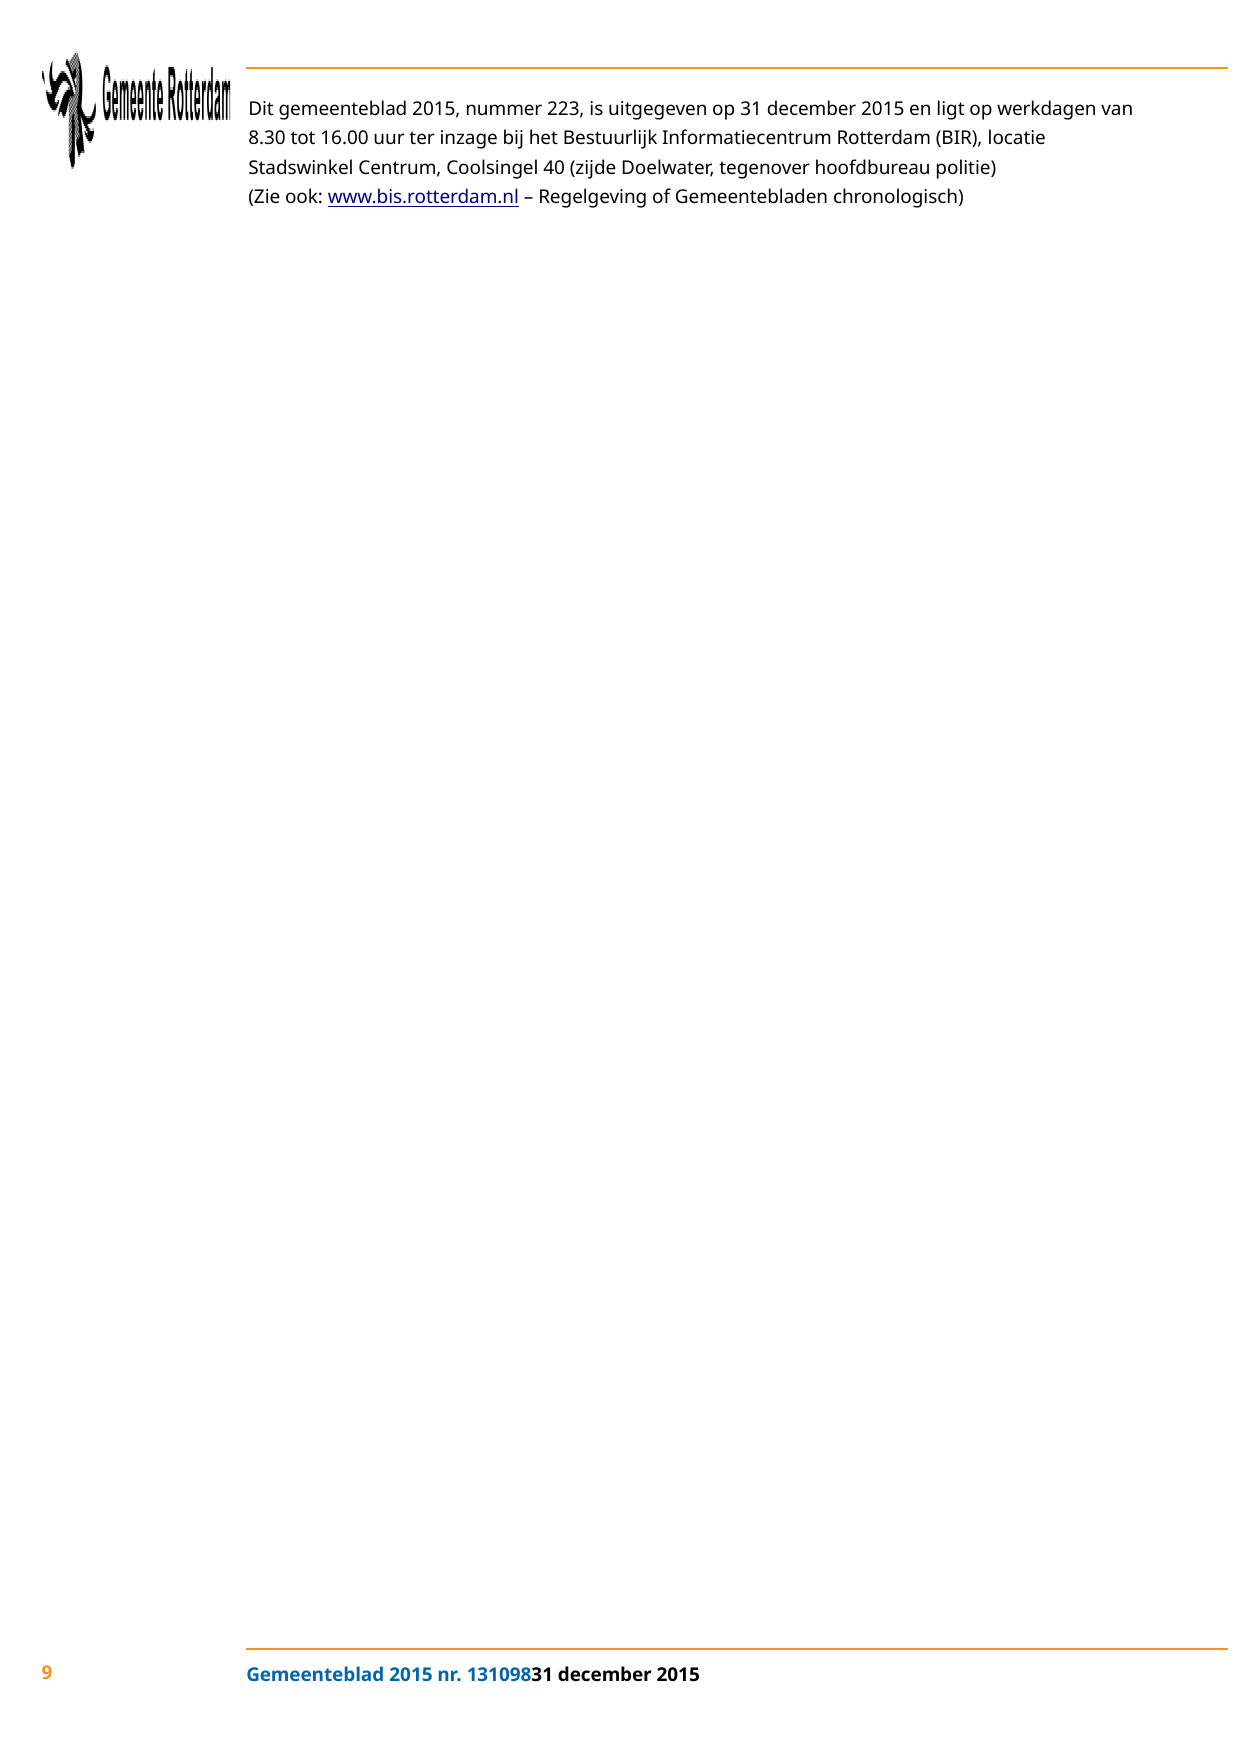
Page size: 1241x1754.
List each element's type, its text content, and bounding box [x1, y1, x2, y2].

text (Zie ook: www.bis.rotterdam.nl – Regelgeving of Gemeentebladen chronologisch) [248, 184, 1152, 209]
text Dit gemeenteblad 2015, nummer 223, is uitgegeven op 31 december 2015 en ligt op werkdagen van 8.30 tot 16.00 uur ter inzage bij het Bestuurlijk Informatiecentrum Rotterdam (BIR), locatie Stadswinkel Centrum, Coolsingel 40 (zijde Doelwater, tegenover hoofdbureau politie) [248, 95, 1152, 180]
picture [41, 47, 231, 172]
